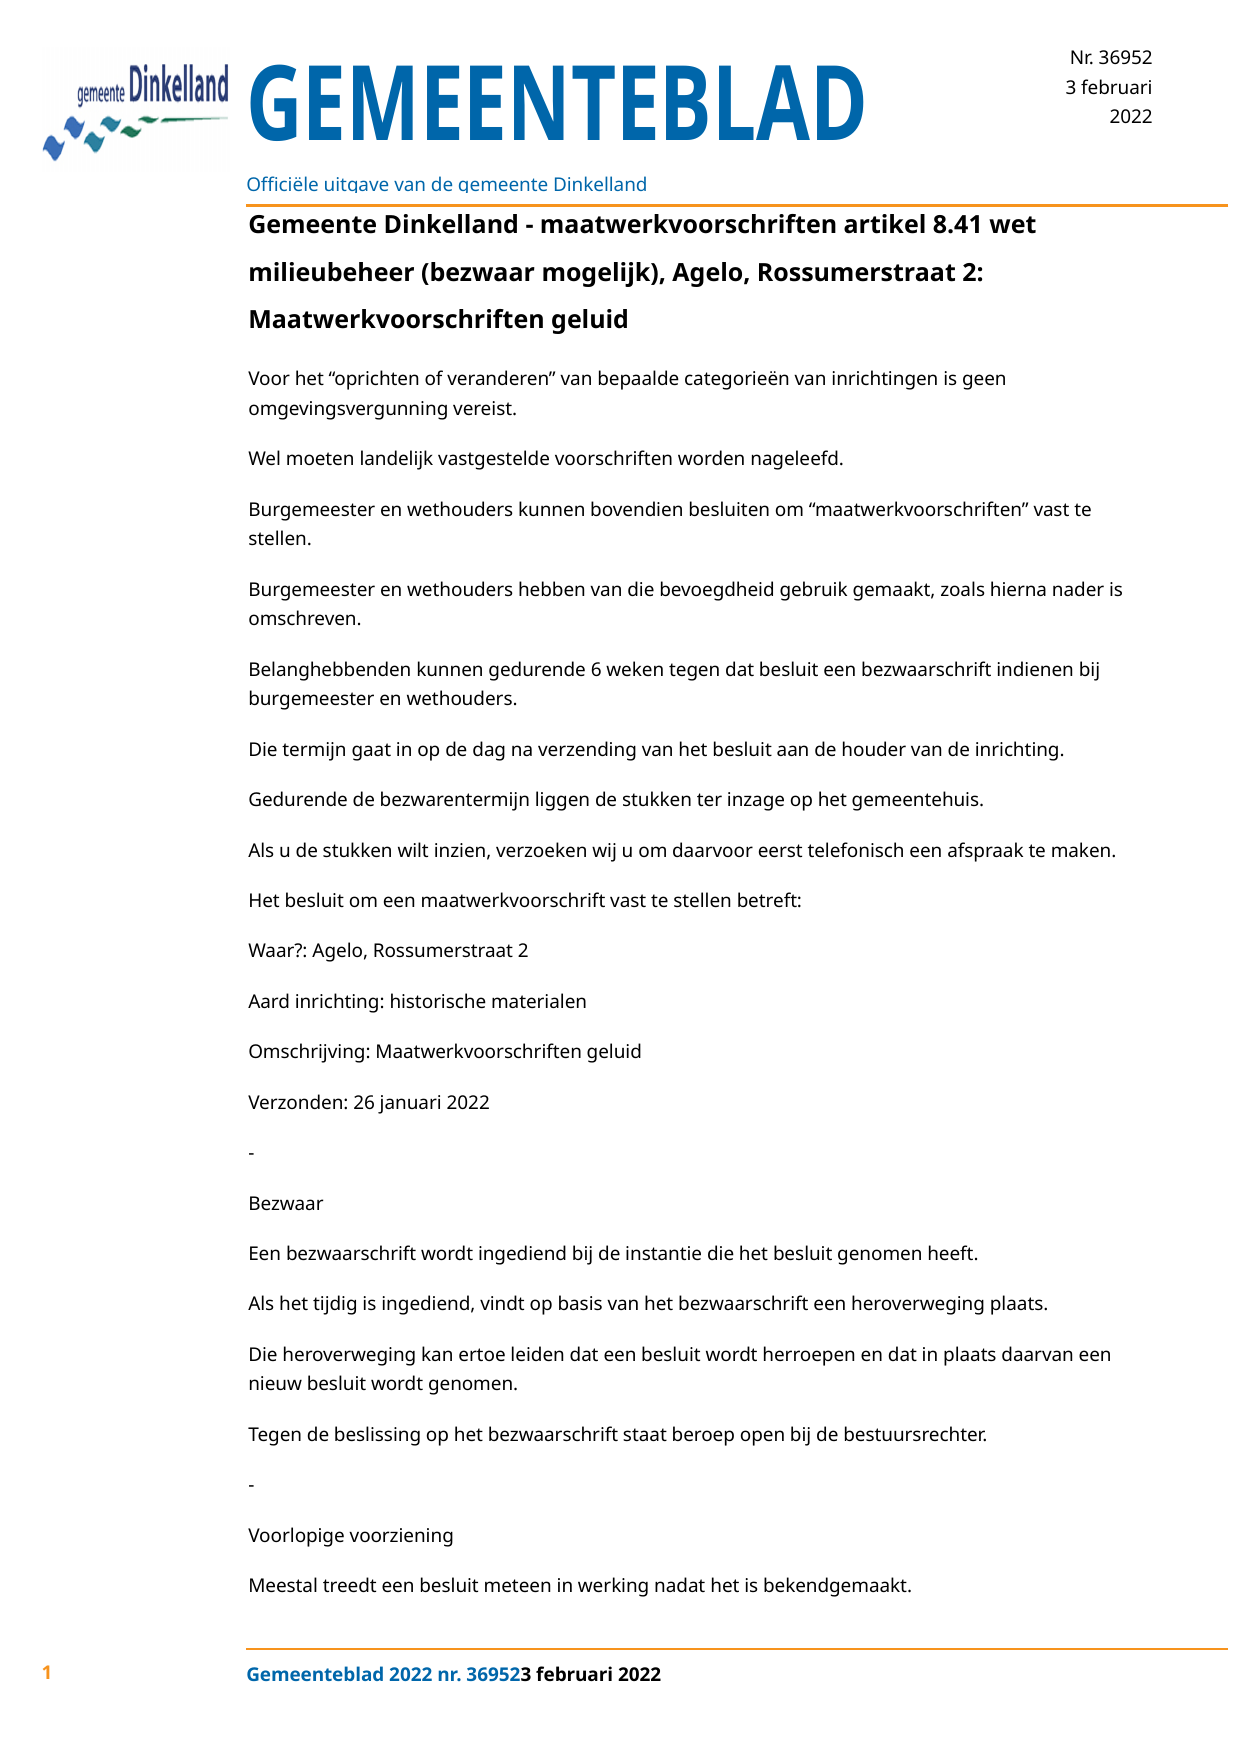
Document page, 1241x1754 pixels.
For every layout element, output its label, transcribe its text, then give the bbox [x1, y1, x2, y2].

text Als u de stukken wilt inzien, verzoeken wij u om daarvoor eerst telefonisch een afspraak te maken. [248, 837, 1152, 862]
text - [248, 1471, 1152, 1497]
text Gedurende de bezwarentermijn liggen de stukken ter inzage op het gemeentehuis. [248, 786, 1152, 812]
text Verzonden: 26 januari 2022 [248, 1089, 1152, 1114]
text Als het tijdig is ingediend, vindt op basis van het bezwaarschrift een heroverweging plaats. [248, 1291, 1152, 1316]
picture [41, 47, 231, 172]
text Waar?: Agelo, Rossumerstraat 2 [248, 938, 1152, 963]
text Omschrijving: Maatwerkvoorschriften geluid [248, 1038, 1152, 1064]
text Gemeente Dinkelland - maatwerkvoorschriften artikel 8.41 wet milieubeheer (bezwaar mogelijk), Agelo, Rossumerstraat 2: Maatwerkvoorschriften geluid [248, 207, 1152, 336]
text Tegen de beslissing op het bezwaarschrift staat beroep open bij de bestuursrechter. [248, 1421, 1152, 1447]
text Voor het “oprichten of veranderen” van bepaalde categorieën van inrichtingen is geen omgevingsvergunning vereist. [248, 366, 1152, 421]
text Een bezwaarschrift wordt ingediend bij de instantie die het besluit genomen heeft. [248, 1240, 1152, 1266]
text - [248, 1139, 1152, 1165]
text Burgemeester en wethouders kunnen bovendien besluiten om “maatwerkvoorschriften” vast te stellen. [248, 496, 1152, 551]
text Voorlopige voorziening [248, 1522, 1152, 1547]
text Bezwaar [248, 1190, 1152, 1215]
text Belanghebbenden kunnen gedurende 6 weken tegen dat besluit een bezwaarschrift indienen bij burgemeester en wethouders. [248, 656, 1152, 711]
text Meestal treedt een besluit meteen in werking nadat het is bekendgemaakt. [248, 1572, 1152, 1598]
text Wel moeten landelijk vastgestelde voorschriften worden nageleefd. [248, 446, 1152, 471]
text Het besluit om een maatwerkvoorschrift vast te stellen betreft: [248, 887, 1152, 913]
text Die heroverweging kan ertoe leiden dat een besluit wordt herroepen en dat in plaats daarvan een nieuw besluit wordt genomen. [248, 1341, 1152, 1396]
text Burgemeester en wethouders hebben van die bevoegdheid gebruik gemaakt, zoals hierna nader is omschreven. [248, 576, 1152, 631]
text Die termijn gaat in op de dag na verzending van het besluit aan de houder van de inrichting. [248, 736, 1152, 762]
text Aard inrichting: historische materialen [248, 988, 1152, 1014]
